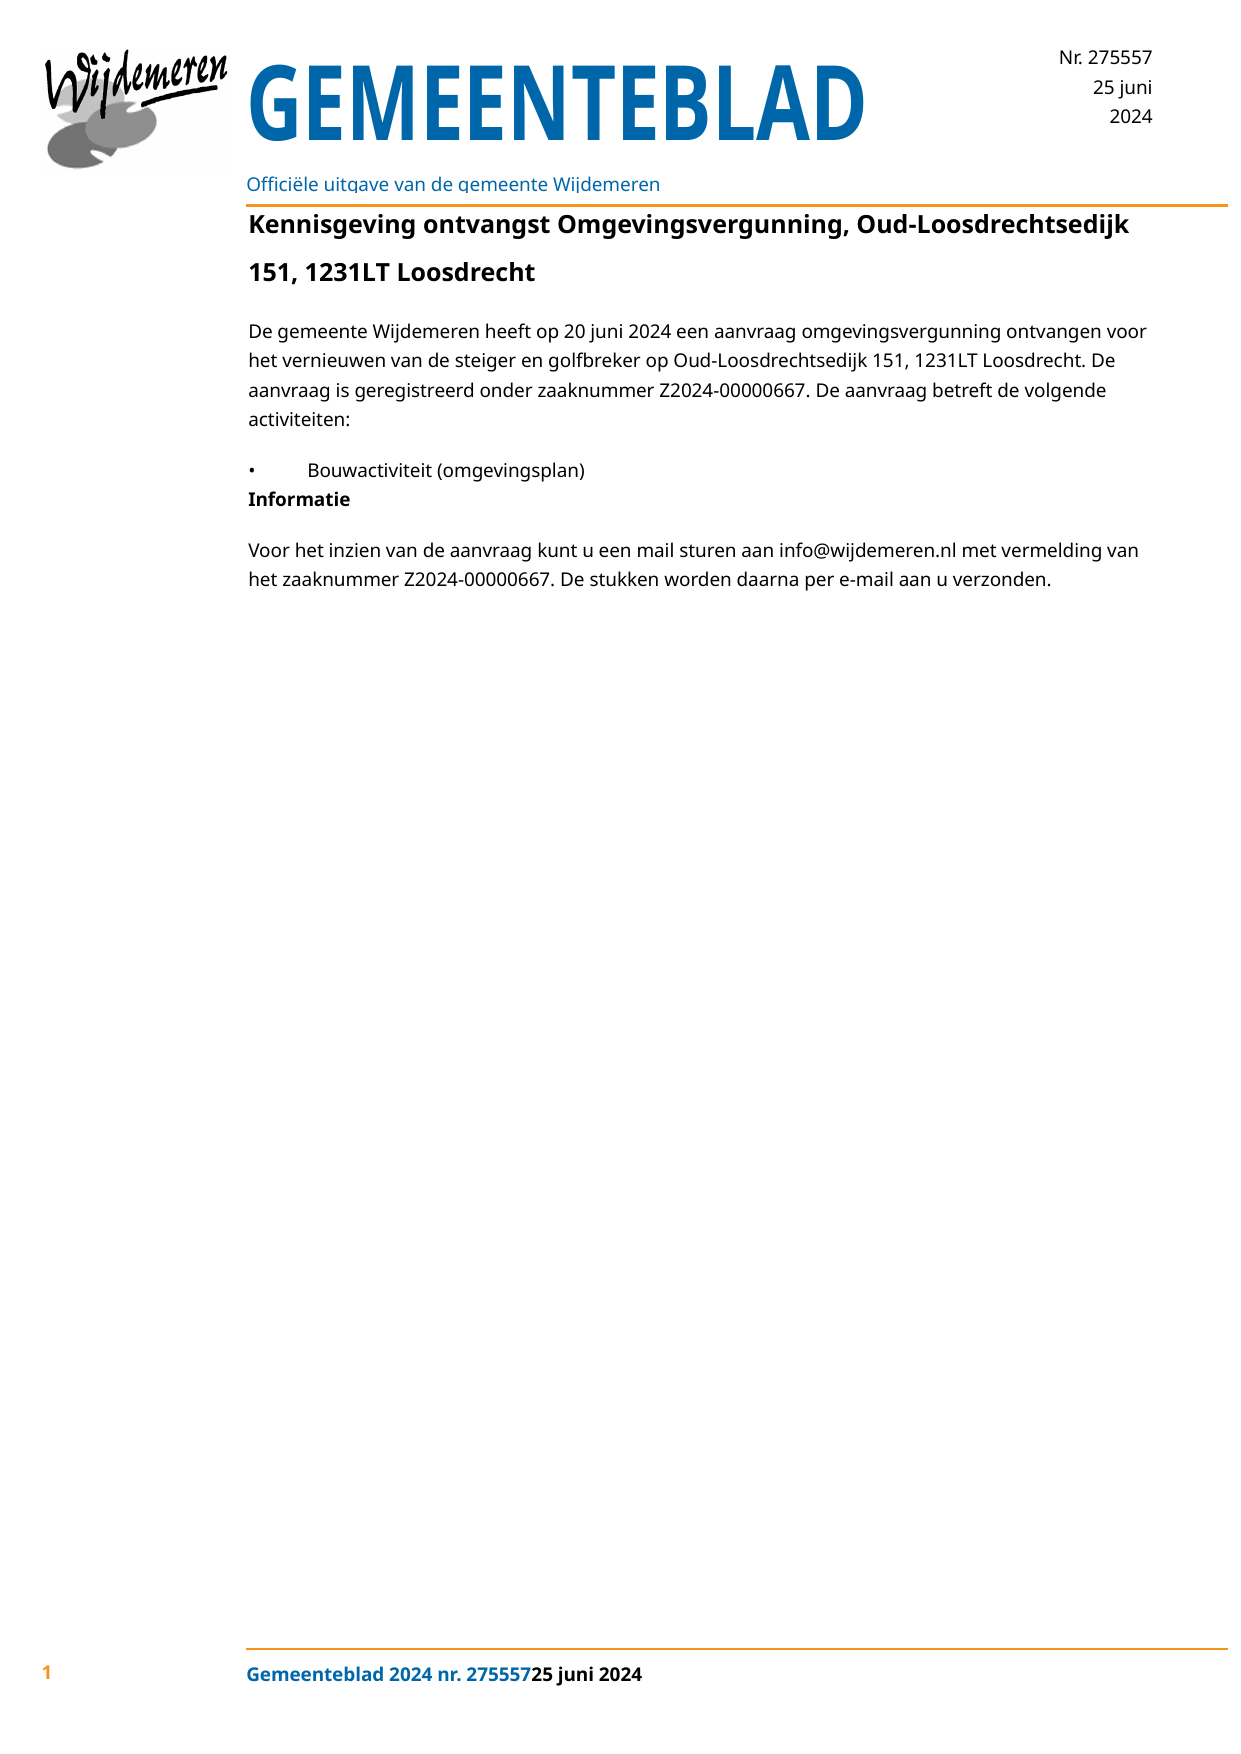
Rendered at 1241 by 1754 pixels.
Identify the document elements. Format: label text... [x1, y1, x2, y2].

text Kennisgeving ontvangst Omgevingsvergunning, Oud-Loosdrechtsedijk 151, 1231LT Loosdrecht [248, 207, 1152, 288]
text De gemeente Wijdemeren heeft op 20 juni 2024 een aanvraag omgevingsvergunning ontvangen voor het vernieuwen van de steiger en golfbreker op Oud-Loosdrechtsedijk 151, 1231LT Loosdrecht. De aanvraag is geregistreerd onder zaaknummer Z2024-00000667. De aanvraag betreft de volgende activiteiten: [248, 318, 1152, 432]
picture [41, 47, 231, 172]
text Voor het inzien van de aanvraag kunt u een mail sturen aan info@wijdemeren.nl met vermelding van het zaaknummer Z2024-00000667. De stukken worden daarna per e-mail aan u verzonden. [248, 537, 1152, 592]
text Informatie [248, 487, 1152, 512]
list Bouwactiviteit (omgevingsplan) [248, 457, 1152, 483]
